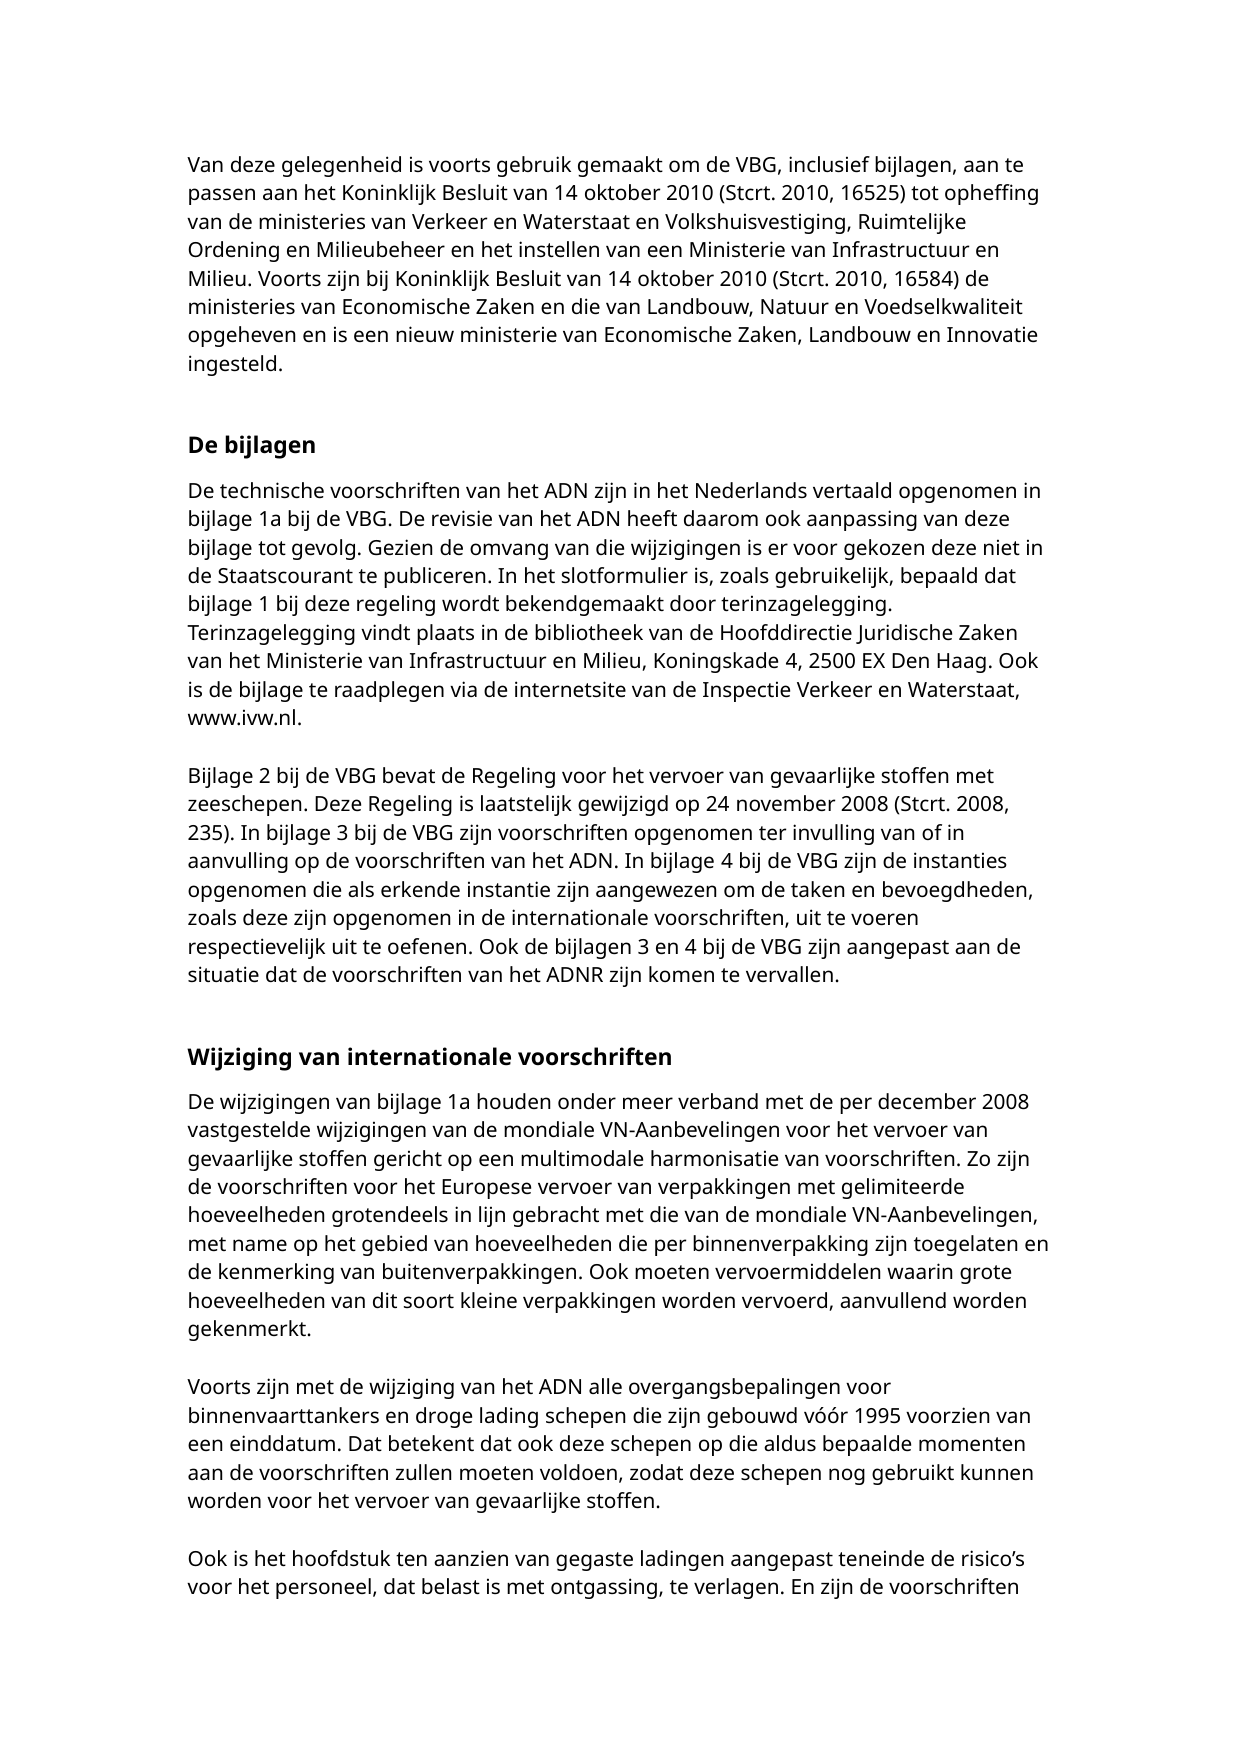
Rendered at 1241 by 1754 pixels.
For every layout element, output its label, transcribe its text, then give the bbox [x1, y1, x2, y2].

text Ook is het hoofdstuk ten aanzien van gegaste ladingen aangepast teneinde de risico’s voor het personeel, dat belast is met ontgassing, te verlagen. En zijn de voorschriften [187, 1544, 1053, 1601]
text Van deze gelegenheid is voorts gebruik gemaakt om de VBG, inclusief bijlagen, aan te passen aan het Koninklijk Besluit van 14 oktober 2010 (Stcrt. 2010, 16525) tot opheffing van de ministeries van Verkeer en Waterstaat en Volkshuisvestiging, Ruimtelijke Ordening en Milieubeheer en het instellen van een Ministerie van Infrastructuur en Milieu. Voorts zijn bij Koninklijk Besluit van 14 oktober 2010 (Stcrt. 2010, 16584) de ministeries van Economische Zaken en die van Landbouw, Natuur en Voedselkwaliteit opgeheven en is een nieuw ministerie van Economische Zaken, Landbouw en Innovatie ingesteld. [187, 150, 1053, 377]
subtitle Wijziging van internationale voorschriften [187, 1041, 1053, 1072]
text Voorts zijn met de wijziging van het ADN alle overgangsbepalingen voor binnenvaarttankers en droge lading schepen die zijn gebouwd vóór 1995 voorzien van een einddatum. Dat betekent dat ook deze schepen op die aldus bepaalde momenten aan de voorschriften zullen moeten voldoen, zodat deze schepen nog gebruikt kunnen worden voor het vervoer van gevaarlijke stoffen. [187, 1372, 1053, 1514]
text De technische voorschriften van het ADN zijn in het Nederlands vertaald opgenomen in bijlage 1a bij de VBG. De revisie van het ADN heeft daarom ook aanpassing van deze bijlage tot gevolg. Gezien de omvang van die wijzigingen is er voor gekozen deze niet in de Staatscourant te publiceren. In het slotformulier is, zoals gebruikelijk, bepaald dat bijlage 1 bij deze regeling wordt bekendgemaakt door terinzagelegging. Terinzagelegging vindt plaats in de bibliotheek van de Hoofddirectie Juridische Zaken van het Ministerie van Infrastructuur en Milieu, Koningskade 4, 2500 EX Den Haag. Ook is de bijlage te raadplegen via de internetsite van de Inspectie Verkeer en Waterstaat, www.ivw.nl. [187, 476, 1053, 732]
subtitle De bijlagen [187, 429, 1053, 461]
text Bijlage 2 bij de VBG bevat de Regeling voor het vervoer van gevaarlijke stoffen met zeeschepen. Deze Regeling is laatstelijk gewijzigd op 24 november 2008 (Stcrt. 2008, 235). In bijlage 3 bij de VBG zijn voorschriften opgenomen ter invulling van of in aanvulling op de voorschriften van het ADN. In bijlage 4 bij de VBG zijn de instanties opgenomen die als erkende instantie zijn aangewezen om de taken en bevoegdheden, zoals deze zijn opgenomen in de internationale voorschriften, uit te voeren respectievelijk uit te oefenen. Ook de bijlagen 3 en 4 bij de VBG zijn aangepast aan de situatie dat de voorschriften van het ADNR zijn komen te vervallen. [187, 761, 1053, 989]
text De wijzigingen van bijlage 1a houden onder meer verband met de per december 2008 vastgestelde wijzigingen van de mondiale VN-Aanbevelingen voor het vervoer van gevaarlijke stoffen gericht op een multimodale harmonisatie van voorschriften. Zo zijn de voorschriften voor het Europese vervoer van verpakkingen met gelimiteerde hoeveelheden grotendeels in lijn gebracht met die van de mondiale VN-Aanbevelingen, met name op het gebied van hoeveelheden die per binnenverpakking zijn toegelaten en de kenmerking van buitenverpakkingen. Ook moeten vervoermiddelen waarin grote hoeveelheden van dit soort kleine verpakkingen worden vervoerd, aanvullend worden gekenmerkt. [187, 1087, 1053, 1343]
